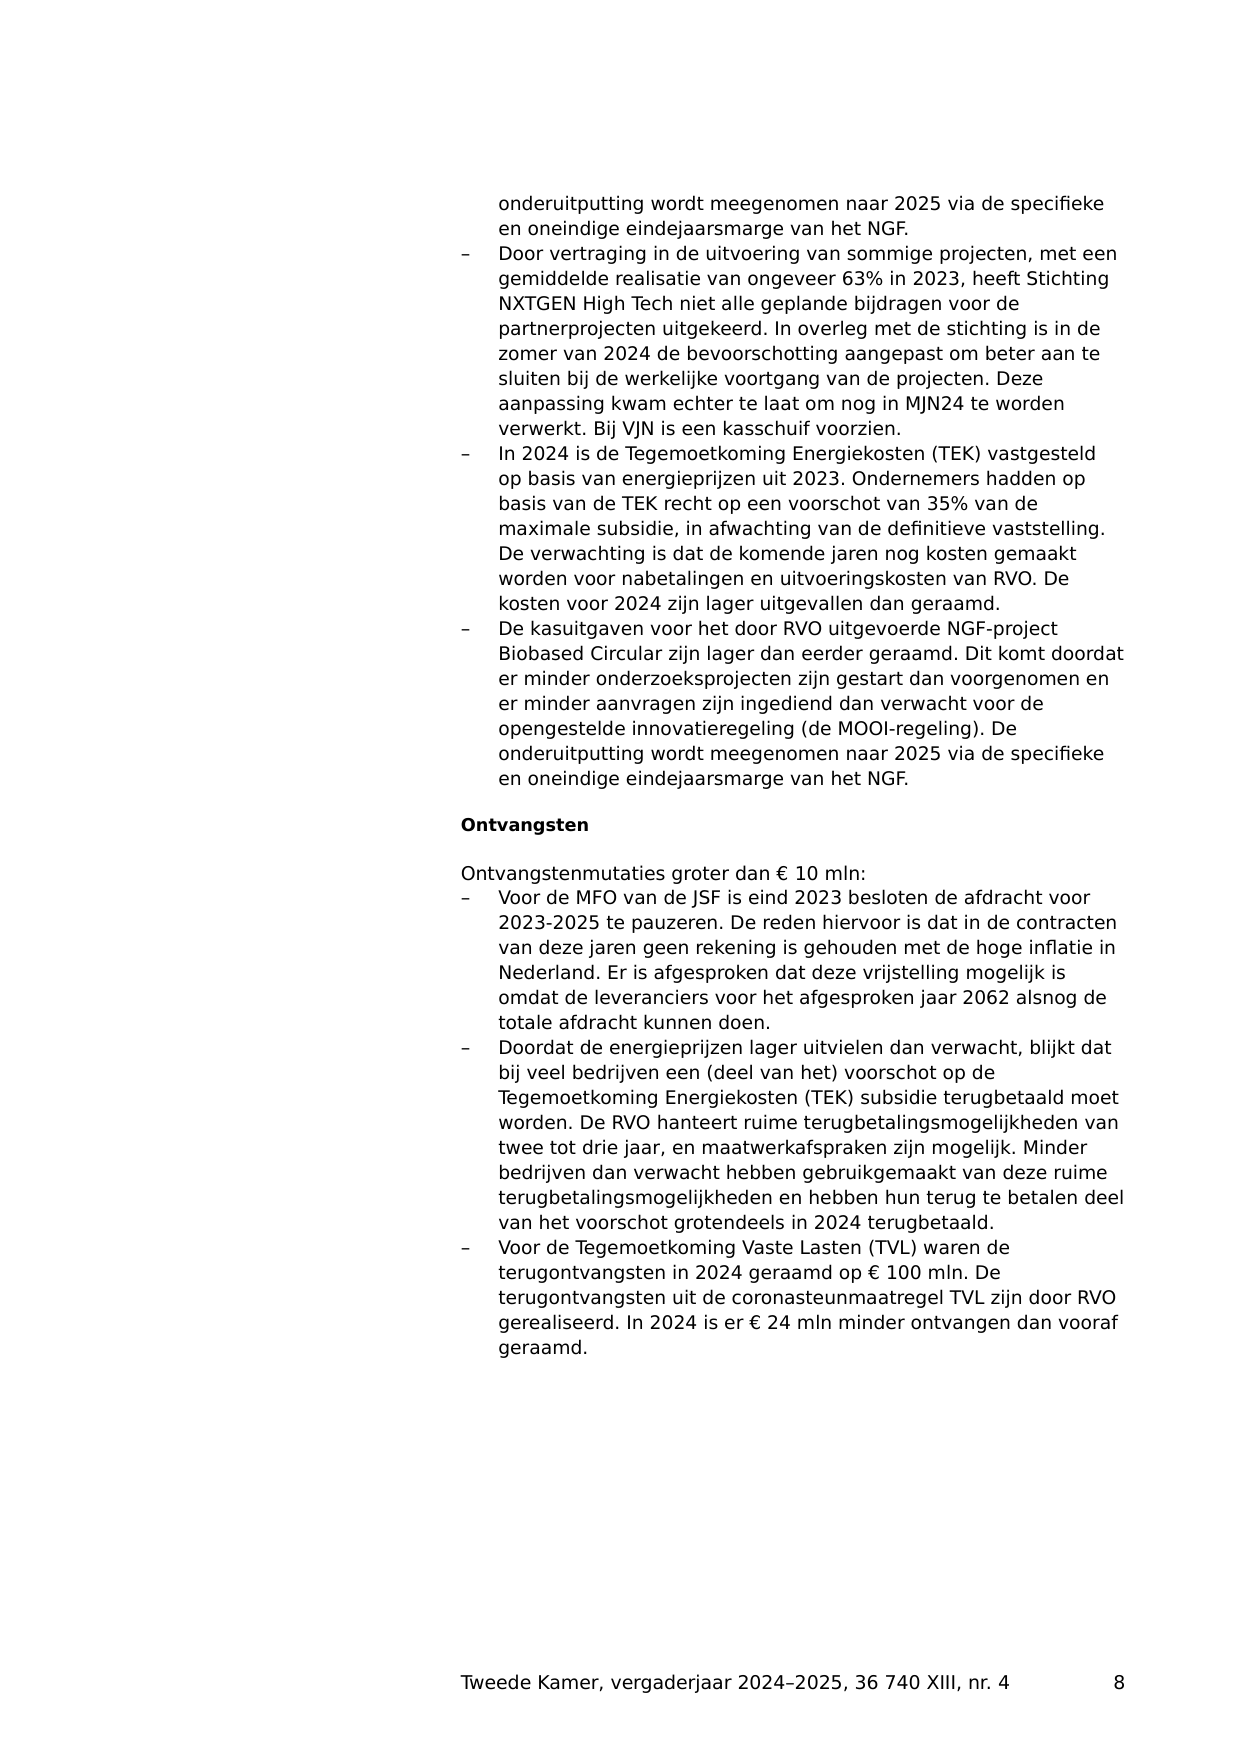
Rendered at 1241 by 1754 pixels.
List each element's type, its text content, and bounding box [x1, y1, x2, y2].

list Voor de Tegemoetkoming Vaste Lasten (TVL) waren de terugontvangsten in 2024 geraamd op € 100 mln. De terugontvangsten uit de coronasteunmaatregel TVL zijn door RVO gerealiseerd. In 2024 is er € 24 mln minder ontvangen dan vooraf geraamd. [461, 1235, 1125, 1360]
text Ontvangsten [461, 813, 1125, 836]
list Door vertraging in de uitvoering van sommige projecten, met een gemiddelde realisatie van ongeveer 63% in 2023, heeft Stichting NXTGEN High Tech niet alle geplande bijdragen voor de partnerprojecten uitgekeerd. In overleg met de stichting is in de zomer van 2024 de bevoorschotting aangepast om beter aan te sluiten bij de werkelijke voortgang van de projecten. Deze aanpassing kwam echter te laat om nog in MJN24 te worden verwerkt. Bij VJN is een kasschuif voorzien. [461, 241, 1125, 441]
text Ontvangstenmutaties groter dan € 10 mln: [461, 863, 1125, 885]
list Doordat de energieprijzen lager uitvielen dan verwacht, blijkt dat bij veel bedrijven een (deel van het) voorschot op de Tegemoetkoming Energiekosten (TEK) subsidie terugbetaald moet worden. De RVO hanteert ruime terugbetalingsmogelijkheden van twee tot drie jaar, en maatwerkafspraken zijn mogelijk. Minder bedrijven dan verwacht hebben gebruikgemaakt van deze ruime terugbetalingsmogelijkheden en hebben hun terug te betalen deel van het voorschot grotendeels in 2024 terugbetaald. [461, 1035, 1125, 1235]
list De kasuitgaven voor het door RVO uitgevoerde NGF-project Biobased Circular zijn lager dan eerder geraamd. Dit komt doordat er minder onderzoeksprojecten zijn gestart dan voorgenomen en er minder aanvragen zijn ingediend dan verwacht voor de opengestelde innovatieregeling (de MOOI-regeling). De onderuitputting wordt meegenomen naar 2025 via de specifieke en oneindige eindejaarsmarge van het NGF. [461, 616, 1125, 791]
list In 2024 is de Tegemoetkoming Energiekosten (TEK) vastgesteld op basis van energieprijzen uit 2023. Ondernemers hadden op basis van de TEK recht op een voorschot van 35% van de maximale subsidie, in afwachting van de definitieve vaststelling. De verwachting is dat de komende jaren nog kosten gemaakt worden voor nabetalingen en uitvoeringskosten van RVO. De kosten voor 2024 zijn lager uitgevallen dan geraamd. [461, 441, 1125, 616]
list Voor de MFO van de JSF is eind 2023 besloten de afdracht voor 2023-2025 te pauzeren. De reden hiervoor is dat in de contracten van deze jaren geen rekening is gehouden met de hoge inflatie in Nederland. Er is afgesproken dat deze vrijstelling mogelijk is omdat de leveranciers voor het afgesproken jaar 2062 alsnog de totale afdracht kunnen doen. [461, 885, 1125, 1035]
list onderuitputting wordt meegenomen naar 2025 via de specifieke en oneindige eindejaarsmarge van het NGF. [461, 191, 1125, 241]
